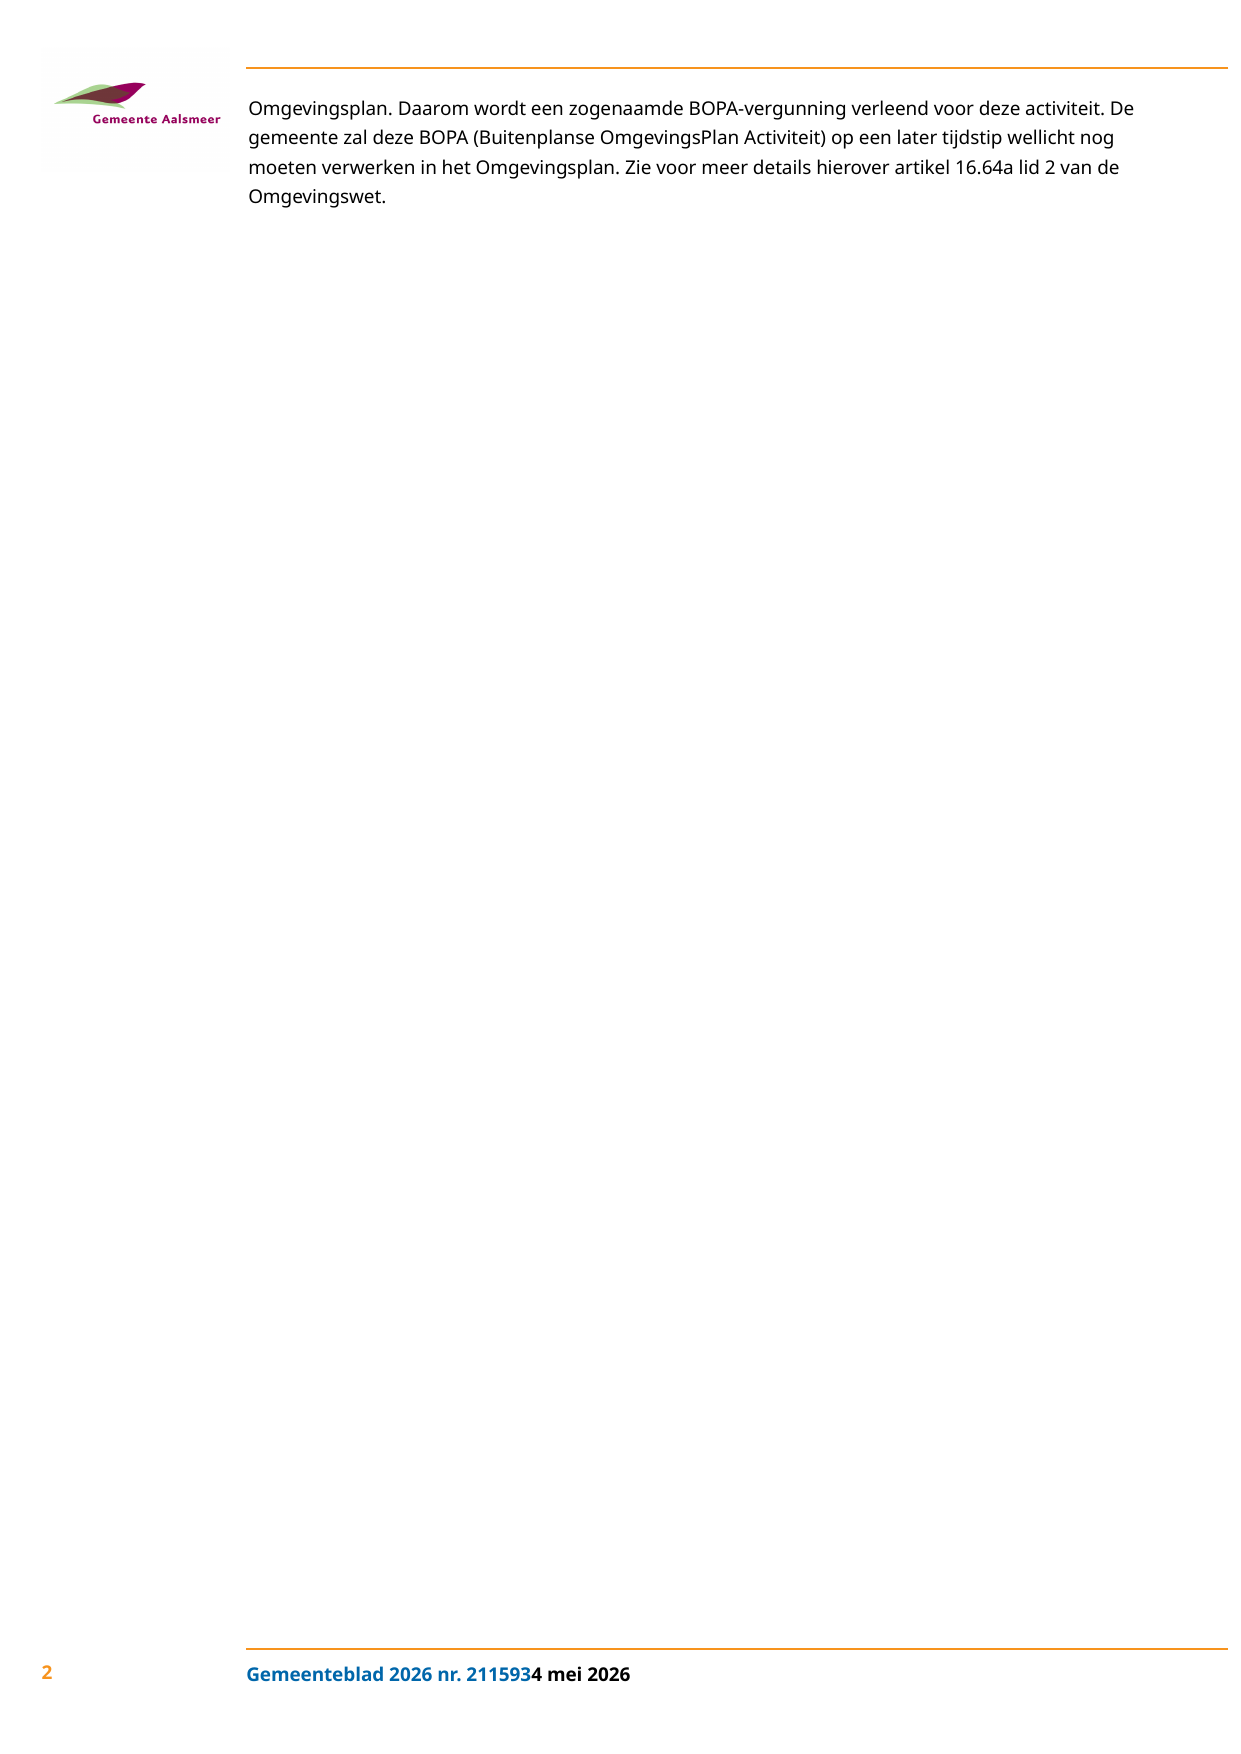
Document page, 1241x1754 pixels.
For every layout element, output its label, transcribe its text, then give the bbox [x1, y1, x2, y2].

picture [41, 47, 231, 172]
text Omgevingsplan. Daarom wordt een zogenaamde BOPA-vergunning verleend voor deze activiteit. De gemeente zal deze BOPA (Buitenplanse OmgevingsPlan Activiteit) op een later tijdstip wellicht nog moeten verwerken in het Omgevingsplan. Zie voor meer details hierover artikel 16.64a lid 2 van de Omgevingswet. [248, 95, 1152, 209]
